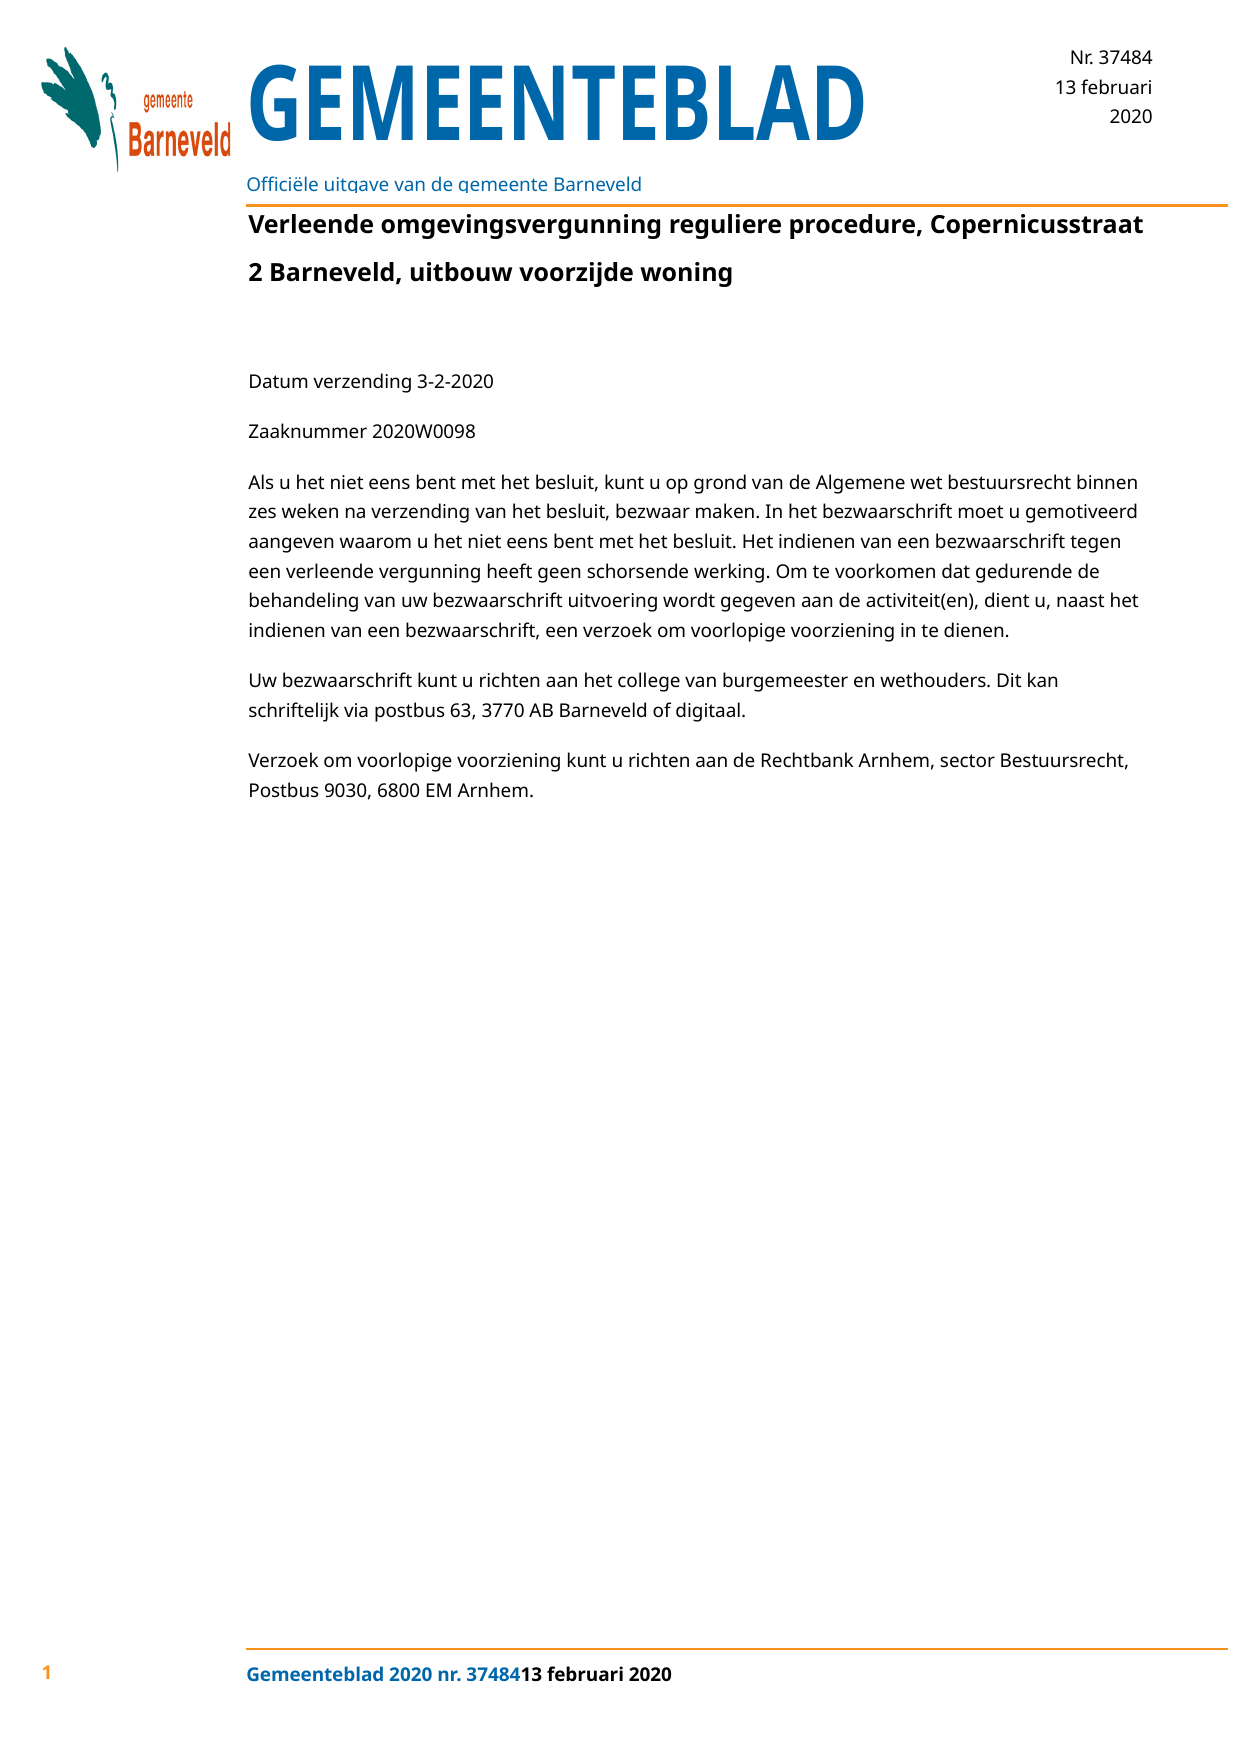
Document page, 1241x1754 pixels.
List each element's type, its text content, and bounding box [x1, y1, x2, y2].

text Verzoek om voorlopige voorziening kunt u richten aan de Rechtbank Arnhem, sector Bestuursrecht, Postbus 9030, 6800 EM Arnhem. [248, 747, 1152, 803]
text Verleende omgevingsvergunning reguliere procedure, Copernicusstraat 2 Barneveld, uitbouw voorzijde woning [248, 207, 1152, 288]
text Uw bezwaarschrift kunt u richten aan het college van burgemeester en wethouders. Dit kan schriftelijk via postbus 63, 3770 AB Barneveld of digitaal. [248, 667, 1152, 723]
text Datum verzending 3-2-2020 [248, 368, 1152, 394]
picture [41, 47, 231, 172]
text Als u het niet eens bent met het besluit, kunt u op grond van de Algemene wet bestuursrecht binnen zes weken na verzending van het besluit, bezwaar maken. In het bezwaarschrift moet u gemotiveerd aangeven waarom u het niet eens bent met het besluit. Het indienen van een bezwaarschrift tegen een verleende vergunning heeft geen schorsende werking. Om te voorkomen dat gedurende de behandeling van uw bezwaarschrift uitvoering wordt gegeven aan de activiteit(en), dient u, naast het indienen van een bezwaarschrift, een verzoek om voorlopige voorziening in te dienen. [248, 469, 1152, 643]
text Zaaknummer 2020W0098 [248, 419, 1152, 444]
